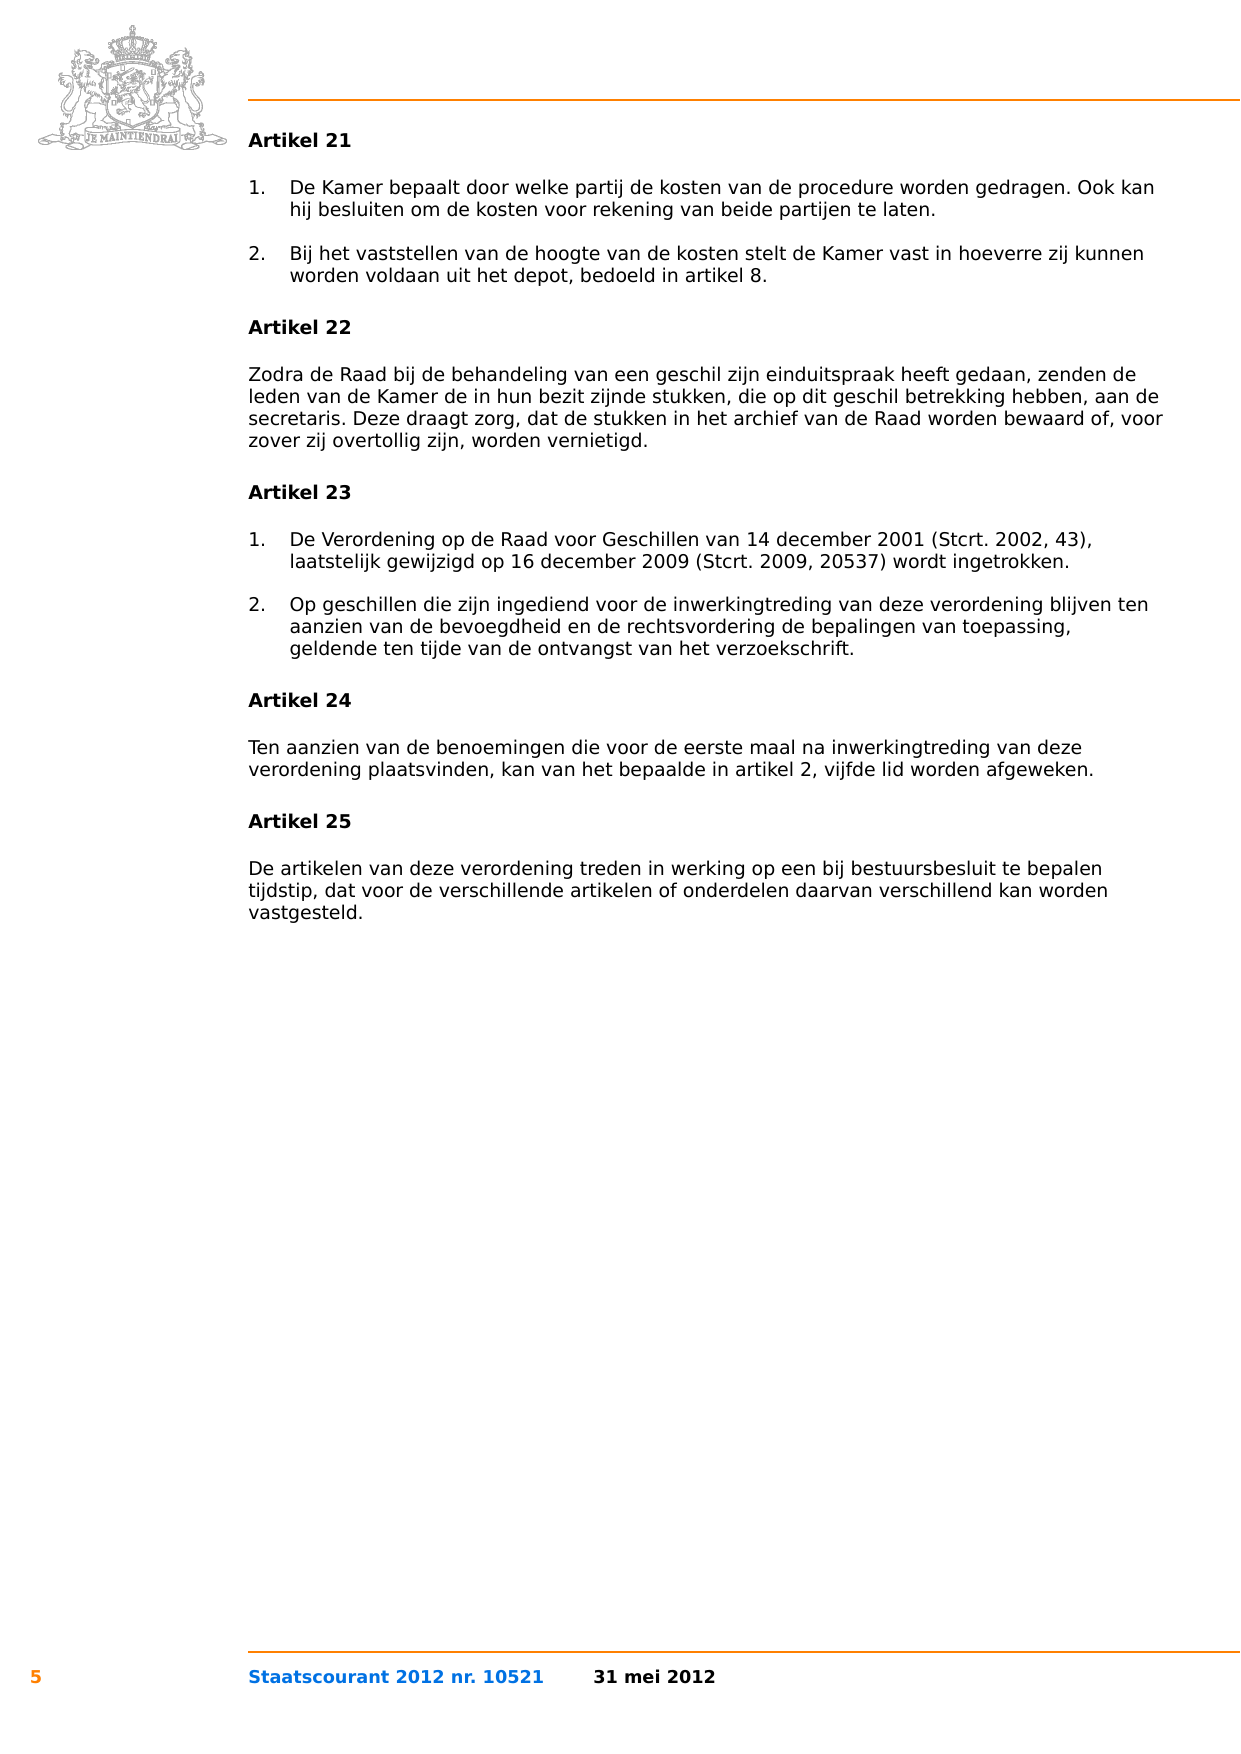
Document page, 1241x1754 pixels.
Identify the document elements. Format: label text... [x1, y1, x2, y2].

subtitle Artikel 24 [248, 690, 1163, 712]
picture [38, 25, 227, 150]
text 1. De Verordening op de Raad voor Geschillen van 14 december 2001 (Stcrt. 2002, 43), laatstelijk gewijzigd op 16 december 2009 (Stcrt. 2009, 20537) wordt ingetrokken. [248, 528, 1163, 572]
text Ten aanzien van de benoemingen die voor de eerste maal na inwerkingtreding van deze verordening plaatsvinden, kan van het bepaalde in artikel 2, vijfde lid worden afgeweken. [248, 737, 1163, 781]
subtitle Artikel 25 [248, 811, 1163, 833]
subtitle Artikel 22 [248, 317, 1163, 339]
text Zodra de Raad bij de behandeling van een geschil zijn einduitspraak heeft gedaan, zenden de leden van de Kamer de in hun bezit zijnde stukken, die op dit geschil betrekking hebben, aan de secretaris. Deze draagt zorg, dat de stukken in het archief van de Raad worden bewaard of, voor zover zij overtollig zijn, worden vernietigd. [248, 364, 1163, 452]
subtitle Artikel 21 [248, 130, 1163, 152]
text De artikelen van deze verordening treden in werking op een bij bestuursbesluit te bepalen tijdstip, dat voor de verschillende artikelen of onderdelen daarvan verschillend kan worden vastgesteld. [248, 858, 1163, 924]
text 2. Op geschillen die zijn ingediend voor de inwerkingtreding van deze verordening blijven ten aanzien van de bevoegdheid en de rechtsvordering de bepalingen van toepassing, geldende ten tijde van de ontvangst van het verzoekschrift. [248, 594, 1163, 660]
subtitle Artikel 23 [248, 482, 1163, 503]
text 1. De Kamer bepaalt door welke partij de kosten van de procedure worden gedragen. Ook kan hij besluiten om de kosten voor rekening van beide partijen te laten. [248, 177, 1163, 221]
text 2. Bij het vaststellen van de hoogte van de kosten stelt de Kamer vast in hoeverre zij kunnen worden voldaan uit het depot, bedoeld in artikel 8. [248, 243, 1163, 287]
